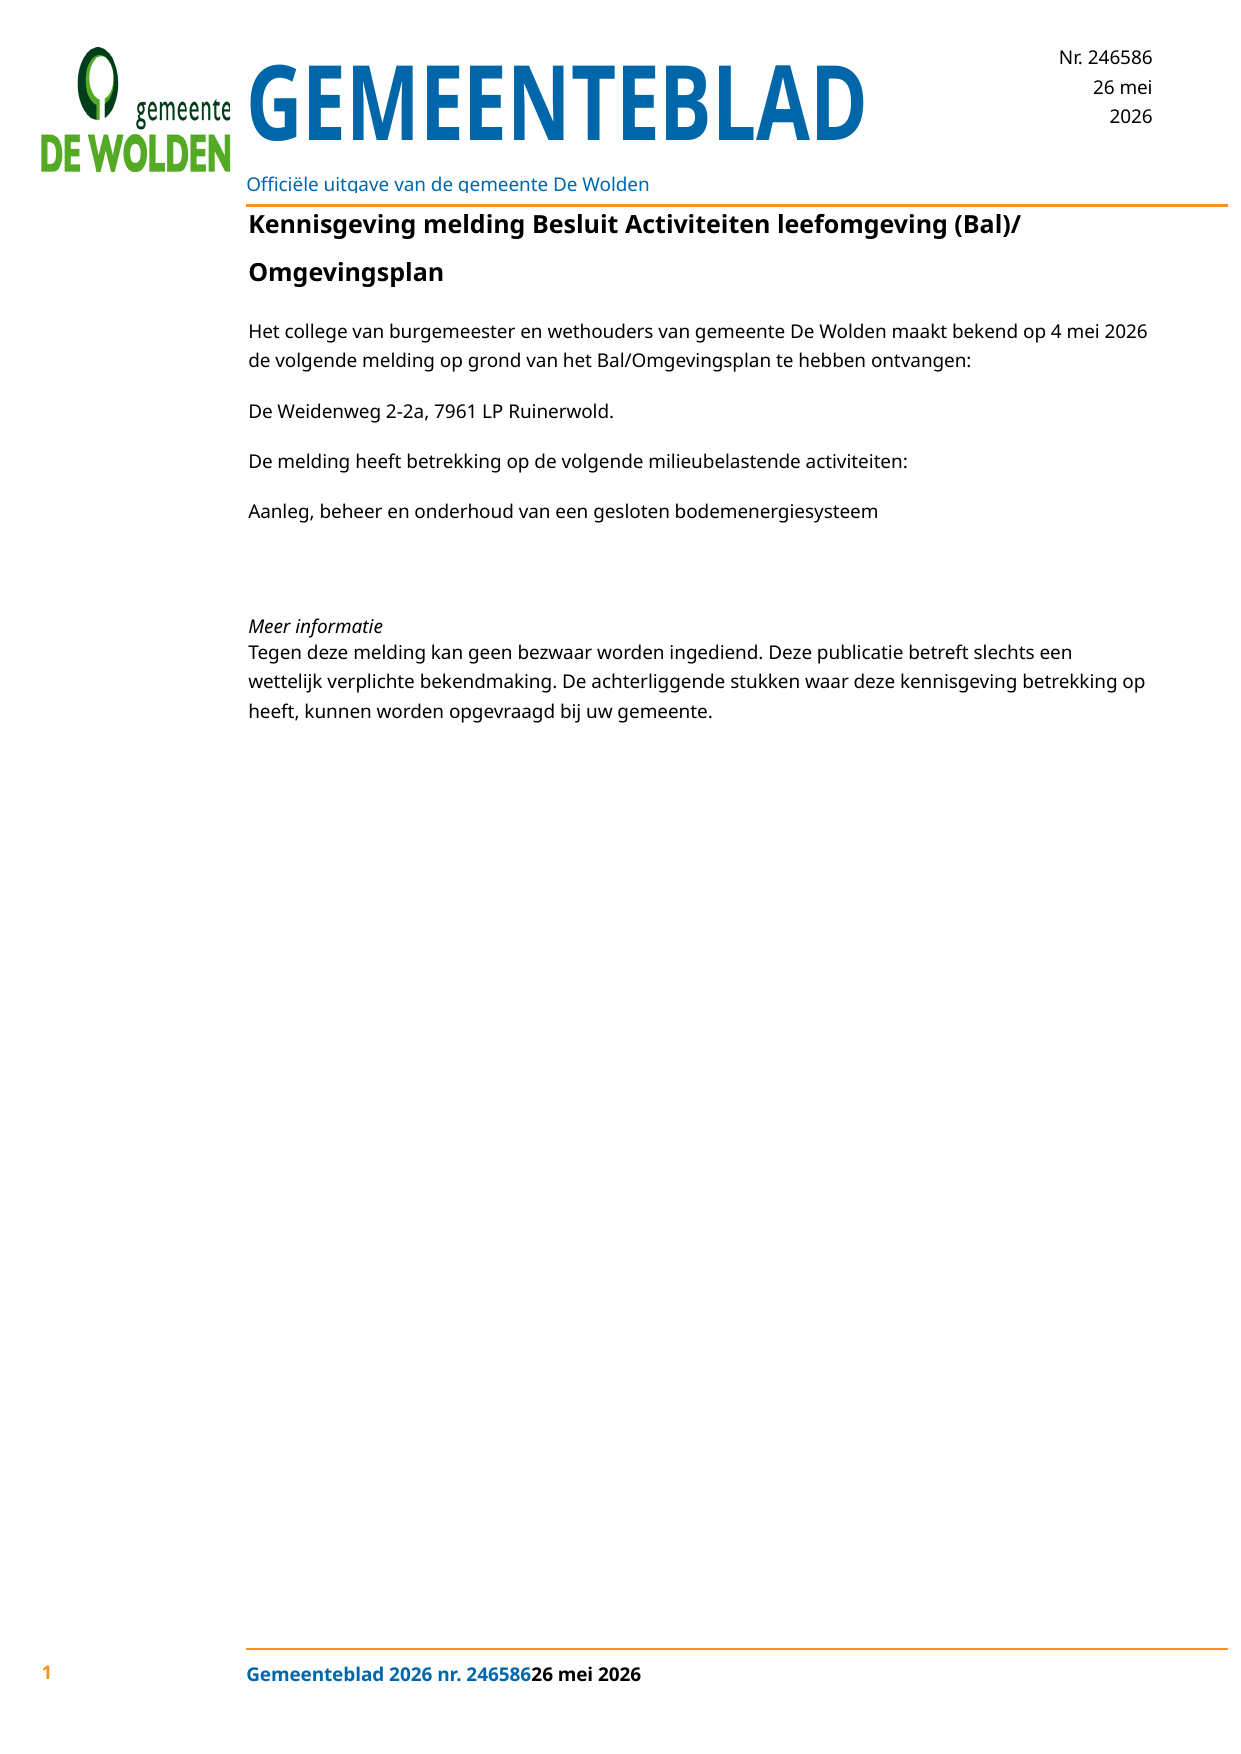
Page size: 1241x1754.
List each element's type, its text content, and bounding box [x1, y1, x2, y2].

text De Weidenweg 2-2a, 7961 LP Ruinerwold. [248, 398, 1152, 424]
text Aanleg, beheer en onderhoud van een gesloten bodemenergiesysteem [248, 499, 1152, 524]
picture [41, 47, 231, 172]
text De melding heeft betrekking op de volgende milieubelastende activiteiten: [248, 448, 1152, 474]
text Meer informatie [248, 613, 1152, 639]
text Kennisgeving melding Besluit Activiteiten leefomgeving (Bal)/ Omgevingsplan [248, 207, 1152, 288]
text Tegen deze melding kan geen bezwaar worden ingediend. Deze publicatie betreft slechts een wettelijk verplichte bekendmaking. De achterliggende stukken waar deze kennisgeving betrekking op heeft, kunnen worden opgevraagd bij uw gemeente. [248, 639, 1152, 724]
text Het college van burgemeester en wethouders van gemeente De Wolden maakt bekend op 4 mei 2026 de volgende melding op grond van het Bal/Omgevingsplan te hebben ontvangen: [248, 318, 1152, 373]
